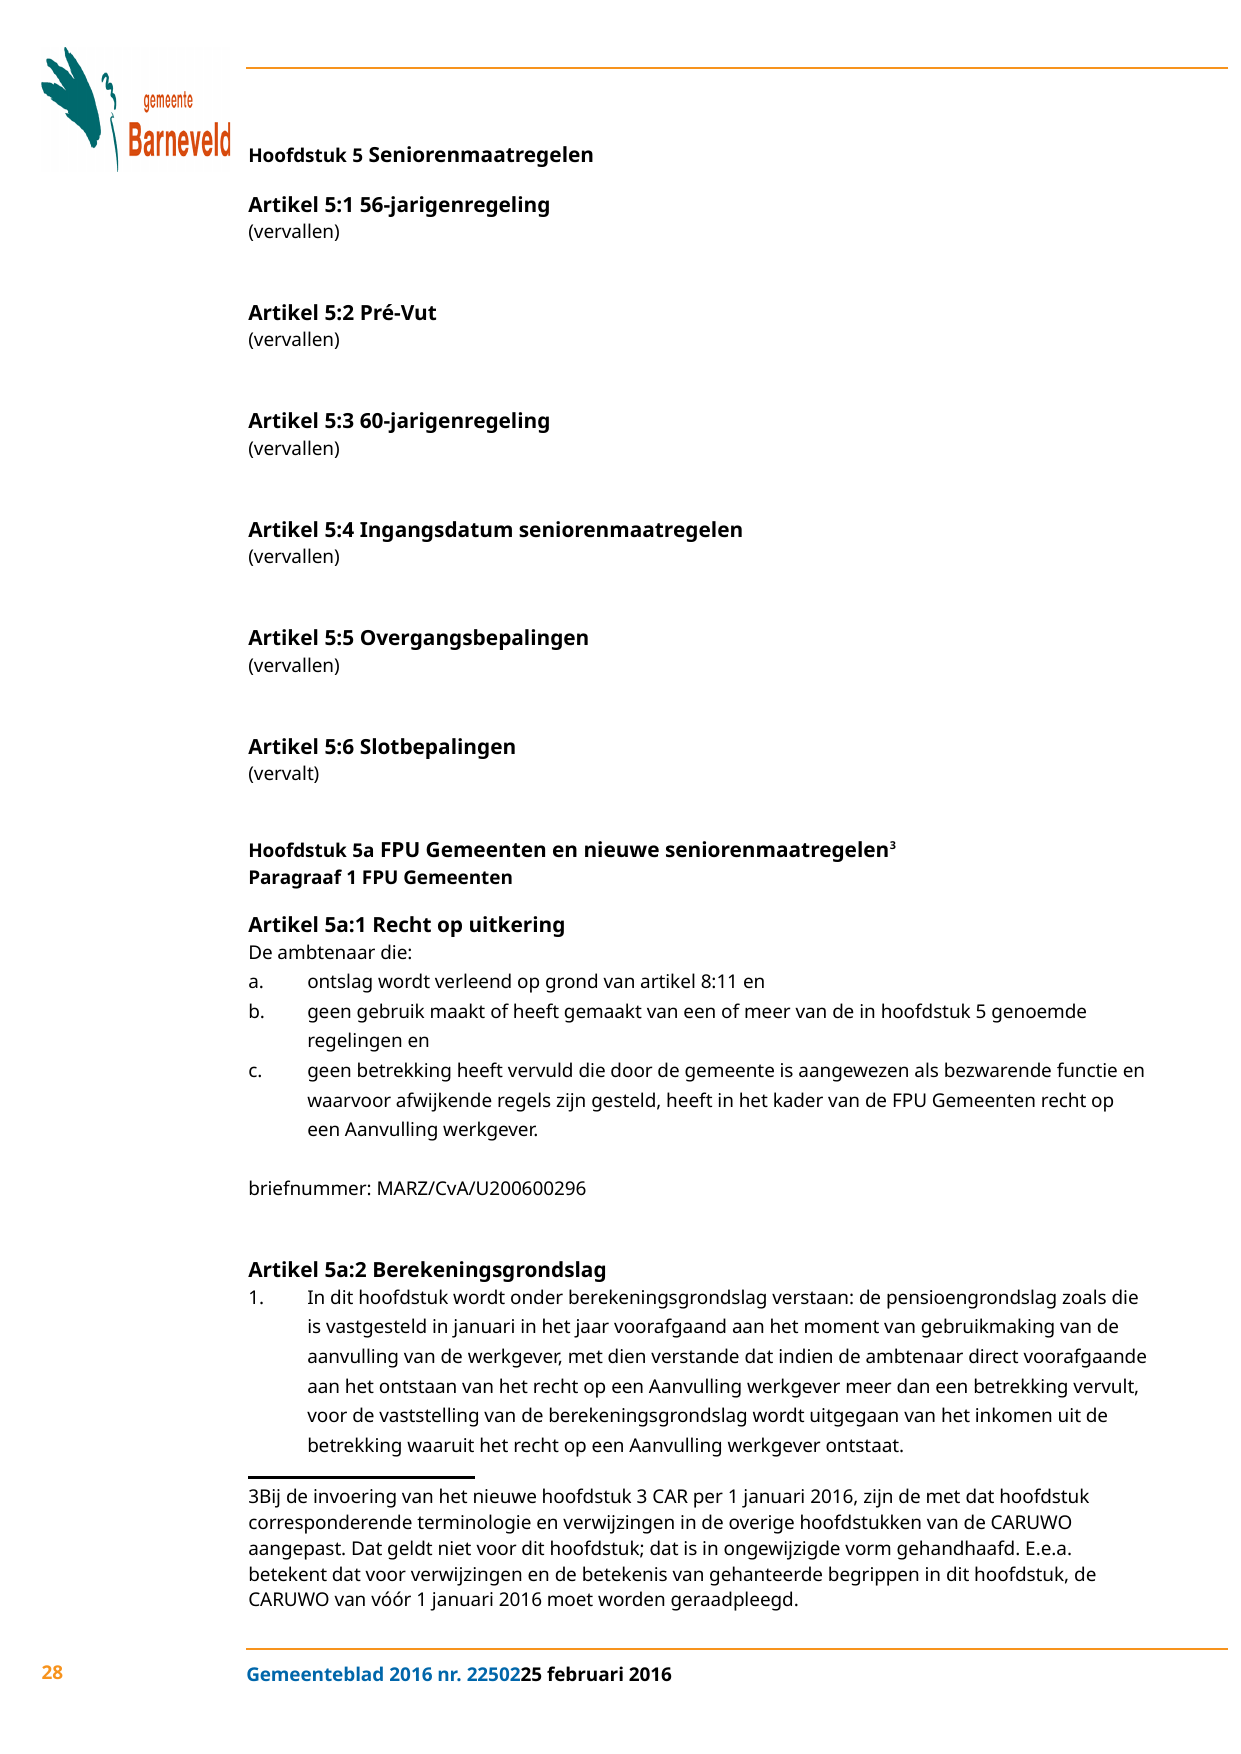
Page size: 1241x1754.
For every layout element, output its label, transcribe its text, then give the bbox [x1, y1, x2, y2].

picture [41, 47, 231, 172]
text Bij de invoering van het nieuwe hoofdstuk 3 CAR per 1 januari 2016, zijn de met dat hoofdstuk corresponderende terminologie en verwijzingen in de overige hoofdstukken van de CARUWO aangepast. Dat geldt niet voor dit hoofdstuk; dat is in ongewijzigde vorm gehandhaafd. E.e.a. betekent dat voor verwijzingen en de betekenis van gehanteerde begrippen in dit hoofdstuk, de CARUWO van vóór 1 januari 2016 moet worden geraadpleegd. [248, 1483, 1152, 1612]
text (vervallen) [248, 327, 1152, 352]
text Paragraaf 1 FPU Gemeenten [248, 864, 1152, 890]
list ontslag wordt verleend op grond van artikel 8:11 en [248, 968, 1152, 994]
text (vervallen) [248, 652, 1152, 678]
text Artikel 5a:1 Recht op uitkering [248, 911, 1152, 939]
text De ambtenaar die: [248, 939, 1152, 965]
text Artikel 5a:2 Berekeningsgrondslag [248, 1256, 1152, 1284]
text Artikel 5:2 Pré-Vut [248, 298, 1152, 327]
text (vervallen) [248, 435, 1152, 461]
list geen betrekking heeft vervuld die door de gemeente is aangewezen als bezwarende functie en waarvoor afwijkende regels zijn gesteld, heeft in het kader van de FPU Gemeenten recht op een Aanvulling werkgever. [248, 1057, 1152, 1142]
list In dit hoofdstuk wordt onder berekeningsgrondslag verstaan: de pensioengrondslag zoals die is vastgesteld in januari in het jaar voorafgaand aan het moment van gebruikmaking van de aanvulling van de werkgever, met dien verstande dat indien de ambtenaar direct voorafgaande aan het ontstaan van het recht op een Aanvulling werkgever meer dan een betrekking vervult, voor de vaststelling van de berekeningsgrondslag wordt uitgegaan van het inkomen uit de betrekking waaruit het recht op een Aanvulling werkgever ontstaat. [248, 1284, 1152, 1458]
text briefnummer: MARZ/CvA/U200600296 [248, 1176, 1152, 1201]
text Artikel 5:4 Ingangsdatum seniorenmaatregelen [248, 515, 1152, 543]
text (vervallen) [248, 543, 1152, 569]
text Artikel 5:6 Slotbepalingen [248, 732, 1152, 760]
text Hoofdstuk 5a FPU Gemeenten en nieuwe seniorenmaatregelen [248, 836, 1152, 864]
text (vervallen) [248, 218, 1152, 244]
text Artikel 5:1 56-jarigenregeling [248, 190, 1152, 218]
text Artikel 5:5 Overgangsbepalingen [248, 623, 1152, 652]
text Artikel 5:3 60-jarigenregeling [248, 407, 1152, 435]
list geen gebruik maakt of heeft gemaakt van een of meer van de in hoofdstuk 5 genoemde regelingen en [248, 998, 1152, 1053]
text Hoofdstuk 5 Seniorenmaatregelen [248, 140, 1152, 169]
text (vervalt) [248, 760, 1152, 786]
